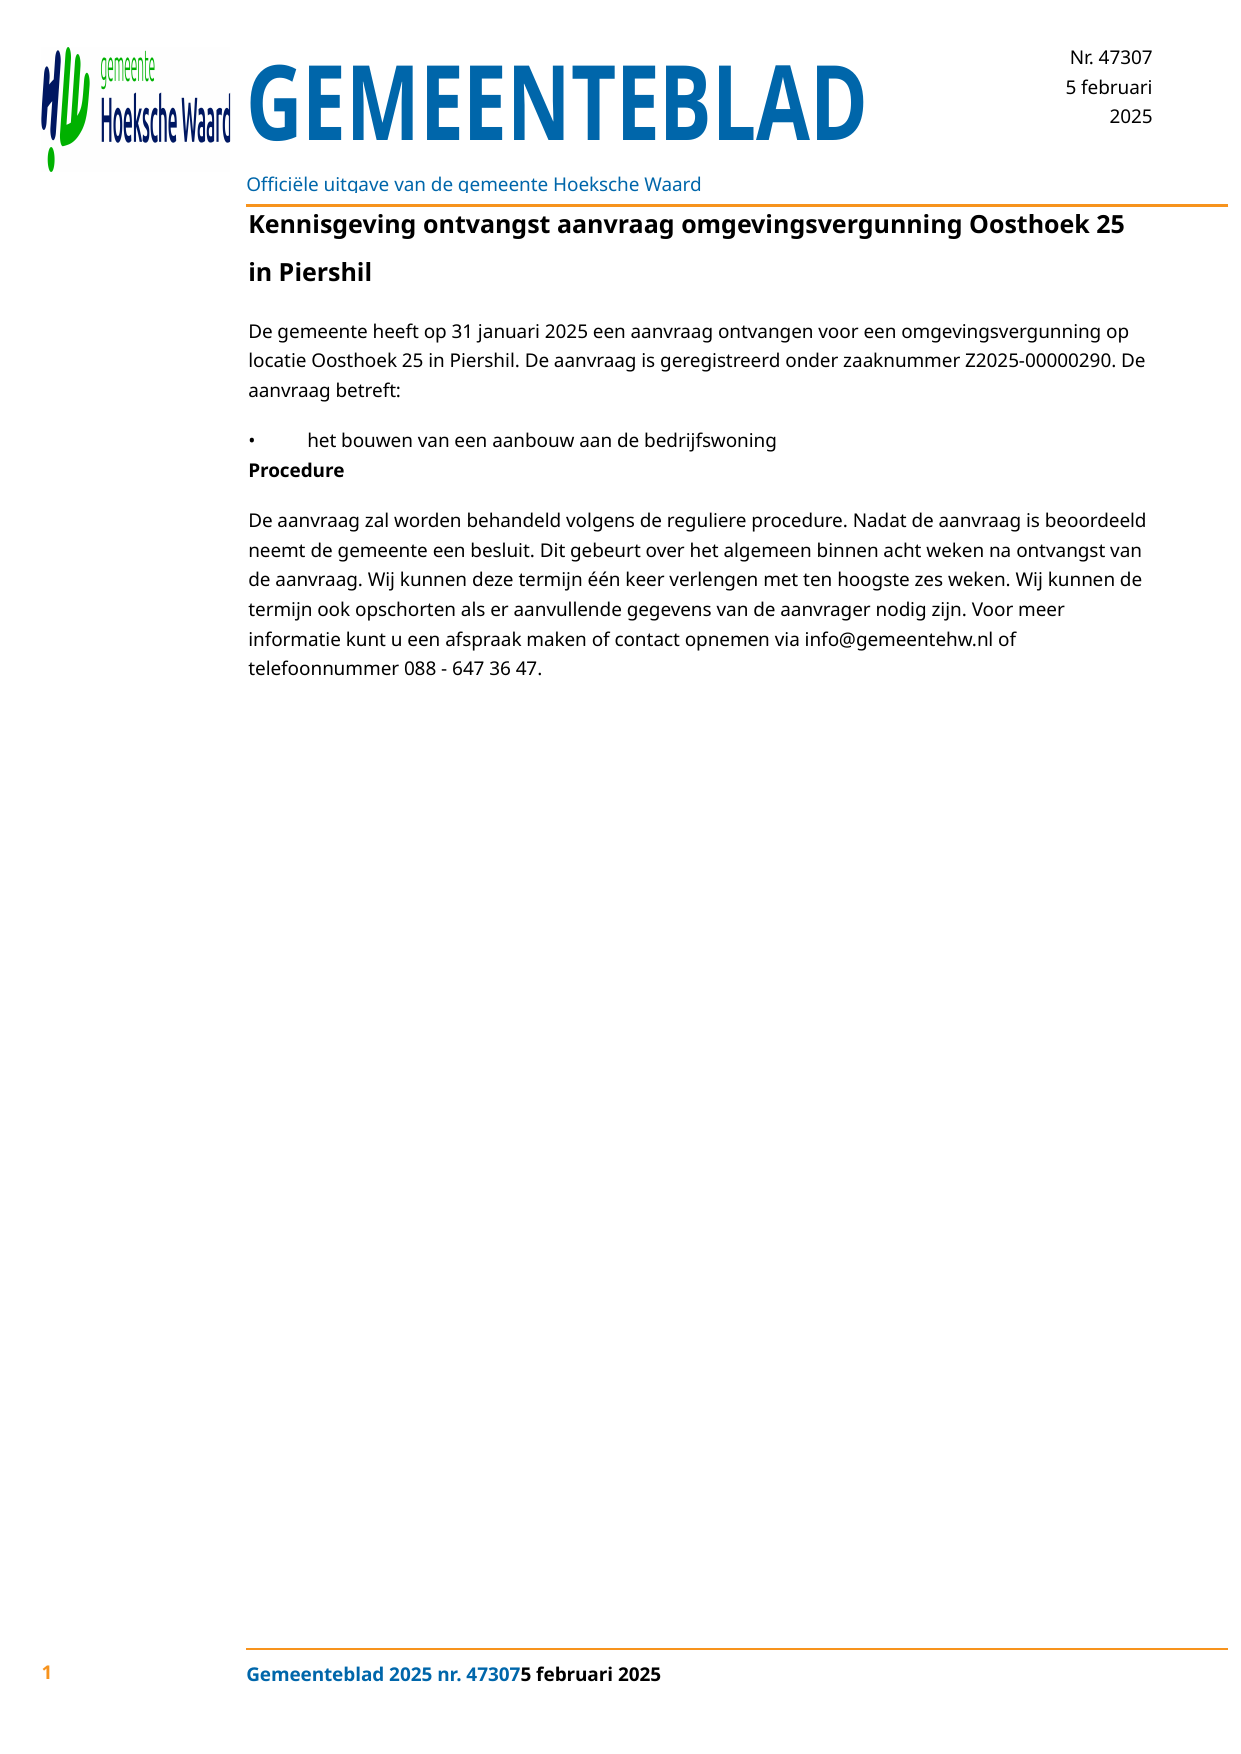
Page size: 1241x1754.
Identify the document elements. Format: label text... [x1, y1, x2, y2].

text De gemeente heeft op 31 januari 2025 een aanvraag ontvangen voor een omgevingsvergunning op locatie Oosthoek 25 in Piershil. De aanvraag is geregistreerd onder zaaknummer Z2025-00000290. De aanvraag betreft: [248, 318, 1152, 403]
text Kennisgeving ontvangst aanvraag omgevingsvergunning Oosthoek 25 in Piershil [248, 207, 1152, 288]
list het bouwen van een aanbouw aan de bedrijfswoning [248, 427, 1152, 453]
picture [41, 47, 231, 172]
text De aanvraag zal worden behandeld volgens de reguliere procedure. Nadat de aanvraag is beoordeeld neemt de gemeente een besluit. Dit gebeurt over het algemeen binnen acht weken na ontvangst van de aanvraag. Wij kunnen deze termijn één keer verlengen met ten hoogste zes weken. Wij kunnen de termijn ook opschorten als er aanvullende gegevens van de aanvrager nodig zijn. Voor meer informatie kunt u een afspraak maken of contact opnemen via info@gemeentehw.nl of telefoonnummer 088 - 647 36 47. [248, 507, 1152, 681]
text Procedure [248, 457, 1152, 483]
